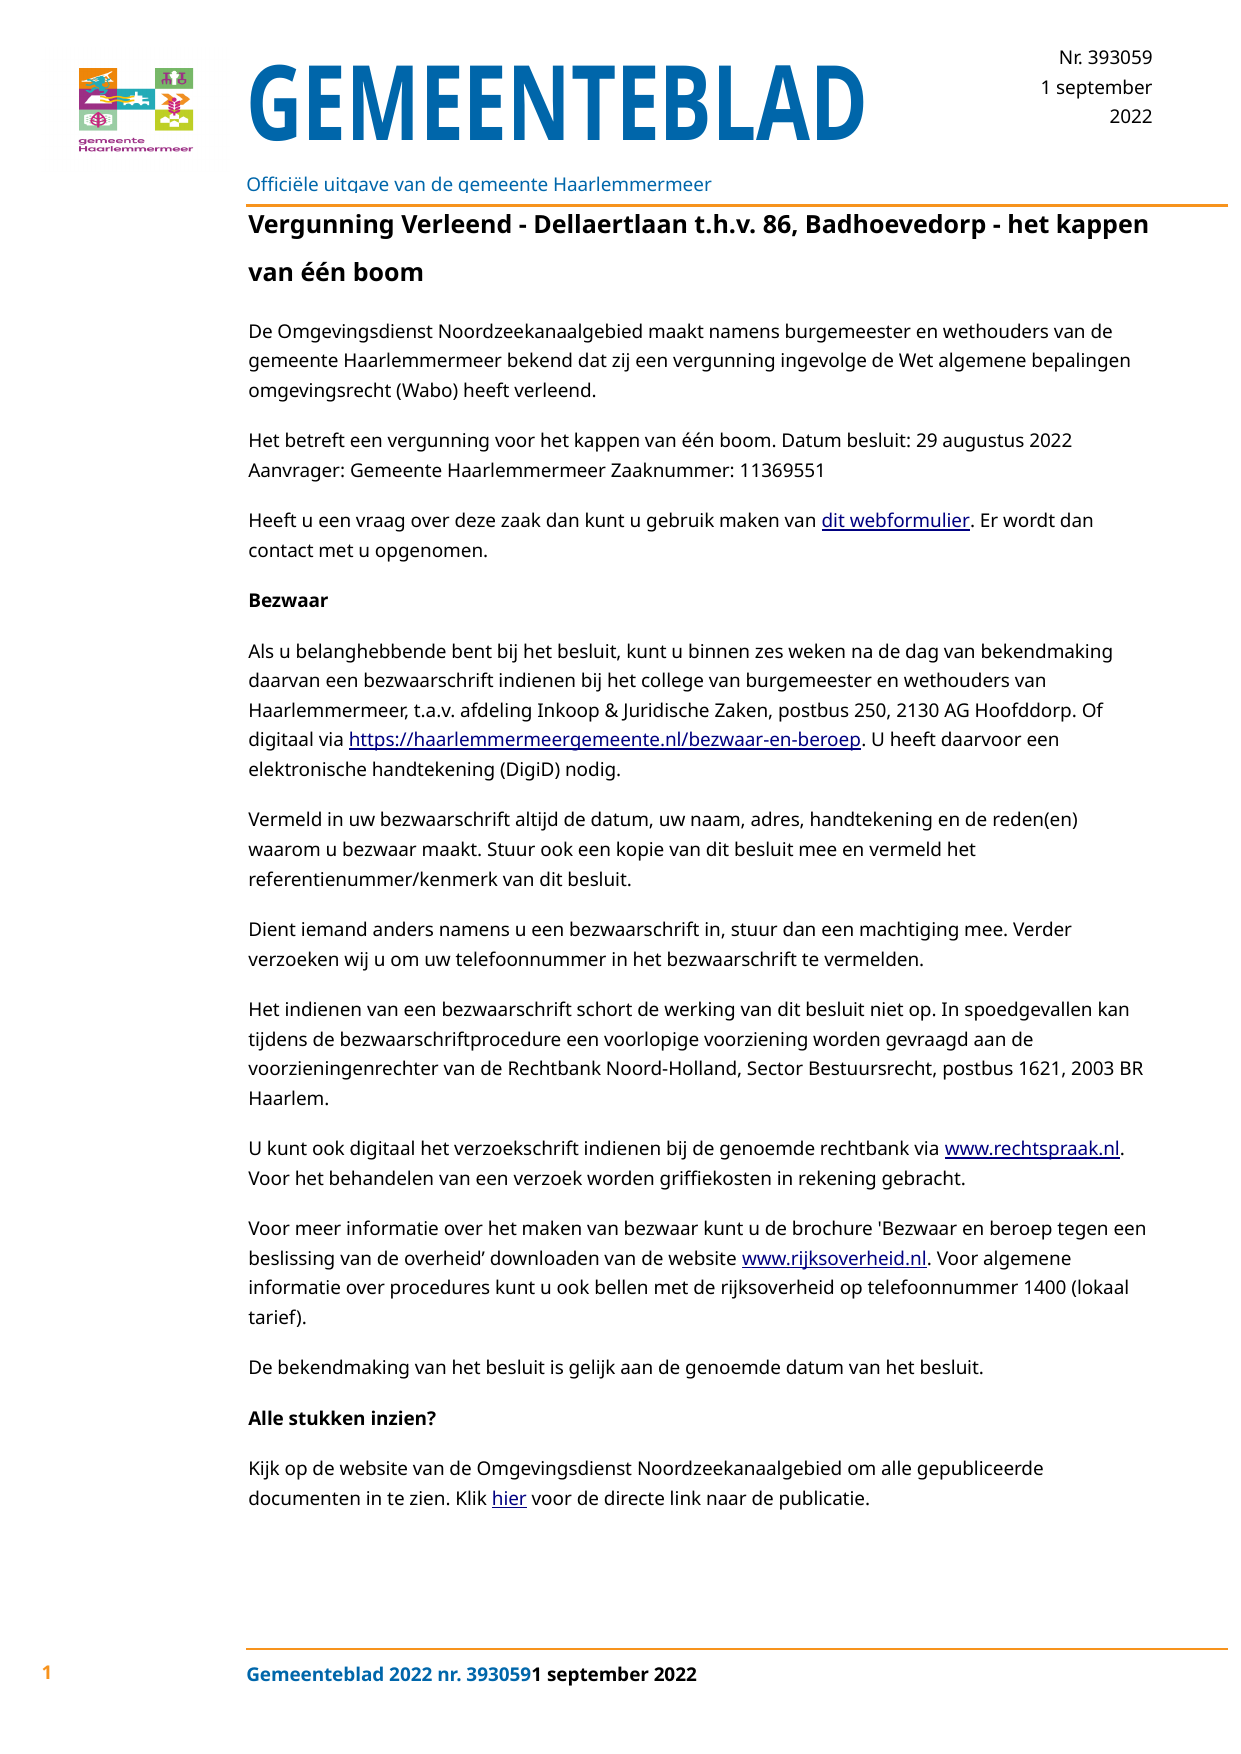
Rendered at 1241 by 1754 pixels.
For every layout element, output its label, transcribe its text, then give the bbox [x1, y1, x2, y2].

text Vermeld in uw bezwaarschrift altijd de datum, uw naam, adres, handtekening en de reden(en) waarom u bezwaar maakt. Stuur ook een kopie van dit besluit mee en vermeld het referentienummer/kenmerk van dit besluit. [248, 807, 1152, 892]
text Dient iemand anders namens u een bezwaarschrift in, stuur dan een machtiging mee. Verder verzoeken wij u om uw telefoonnummer in het bezwaarschrift te vermelden. [248, 916, 1152, 972]
text Het indienen van een bezwaarschrift schort de werking van dit besluit niet op. In spoedgevallen kan tijdens de bezwaarschriftprocedure een voorlopige voorziening worden gevraagd aan de voorzieningenrechter van de Rechtbank Noord-Holland, Sector Bestuursrecht, postbus 1621, 2003 BR Haarlem. [248, 996, 1152, 1111]
text Als u belanghebbende bent bij het besluit, kunt u binnen zes weken na de dag van bekendmaking daarvan een bezwaarschrift indienen bij het college van burgemeester en wethouders van Haarlemmermeer, t.a.v. afdeling Inkoop & Juridische Zaken, postbus 250, 2130 AG Hoofddorp. Of digitaal via https://haarlemmermeergemeente.nl/bezwaar-en-beroep. U heeft daarvoor een elektronische handtekening (DigiD) nodig. [248, 638, 1152, 782]
text Alle stukken inzien? [248, 1405, 1152, 1431]
text Voor meer informatie over het maken van bezwaar kunt u de brochure 'Bezwaar en beroep tegen een beslissing van de overheid’ downloaden van de website www.rijksoverheid.nl. Voor algemene informatie over procedures kunt u ook bellen met de rijksoverheid op telefoonnummer 1400 (lokaal tarief). [248, 1215, 1152, 1330]
text Kijk op de website van de Omgevingsdienst Noordzeekanaalgebied om alle gepubliceerde documenten in te zien. Klik hier voor de directe link naar de publicatie. [248, 1455, 1152, 1511]
text U kunt ook digitaal het verzoekschrift indienen bij de genoemde rechtbank via www.rechtspraak.nl. Voor het behandelen van een verzoek worden griffiekosten in rekening gebracht. [248, 1135, 1152, 1191]
text Heeft u een vraag over deze zaak dan kunt u gebruik maken van dit webformulier. Er wordt dan contact met u opgenomen. [248, 507, 1152, 563]
text Het betreft een vergunning voor het kappen van één boom. Datum besluit: 29 augustus 2022 Aanvrager: Gemeente Haarlemmermeer Zaaknummer: 11369551 [248, 427, 1152, 483]
picture [41, 47, 231, 172]
text Vergunning Verleend - Dellaertlaan t.h.v. 86, Badhoevedorp - het kappen van één boom [248, 207, 1152, 288]
text Bezwaar [248, 587, 1152, 613]
text De Omgevingsdienst Noordzeekanaalgebied maakt namens burgemeester en wethouders van de gemeente Haarlemmermeer bekend dat zij een vergunning ingevolge de Wet algemene bepalingen omgevingsrecht (Wabo) heeft verleend. [248, 318, 1152, 403]
text De bekendmaking van het besluit is gelijk aan de genoemde datum van het besluit. [248, 1354, 1152, 1380]
